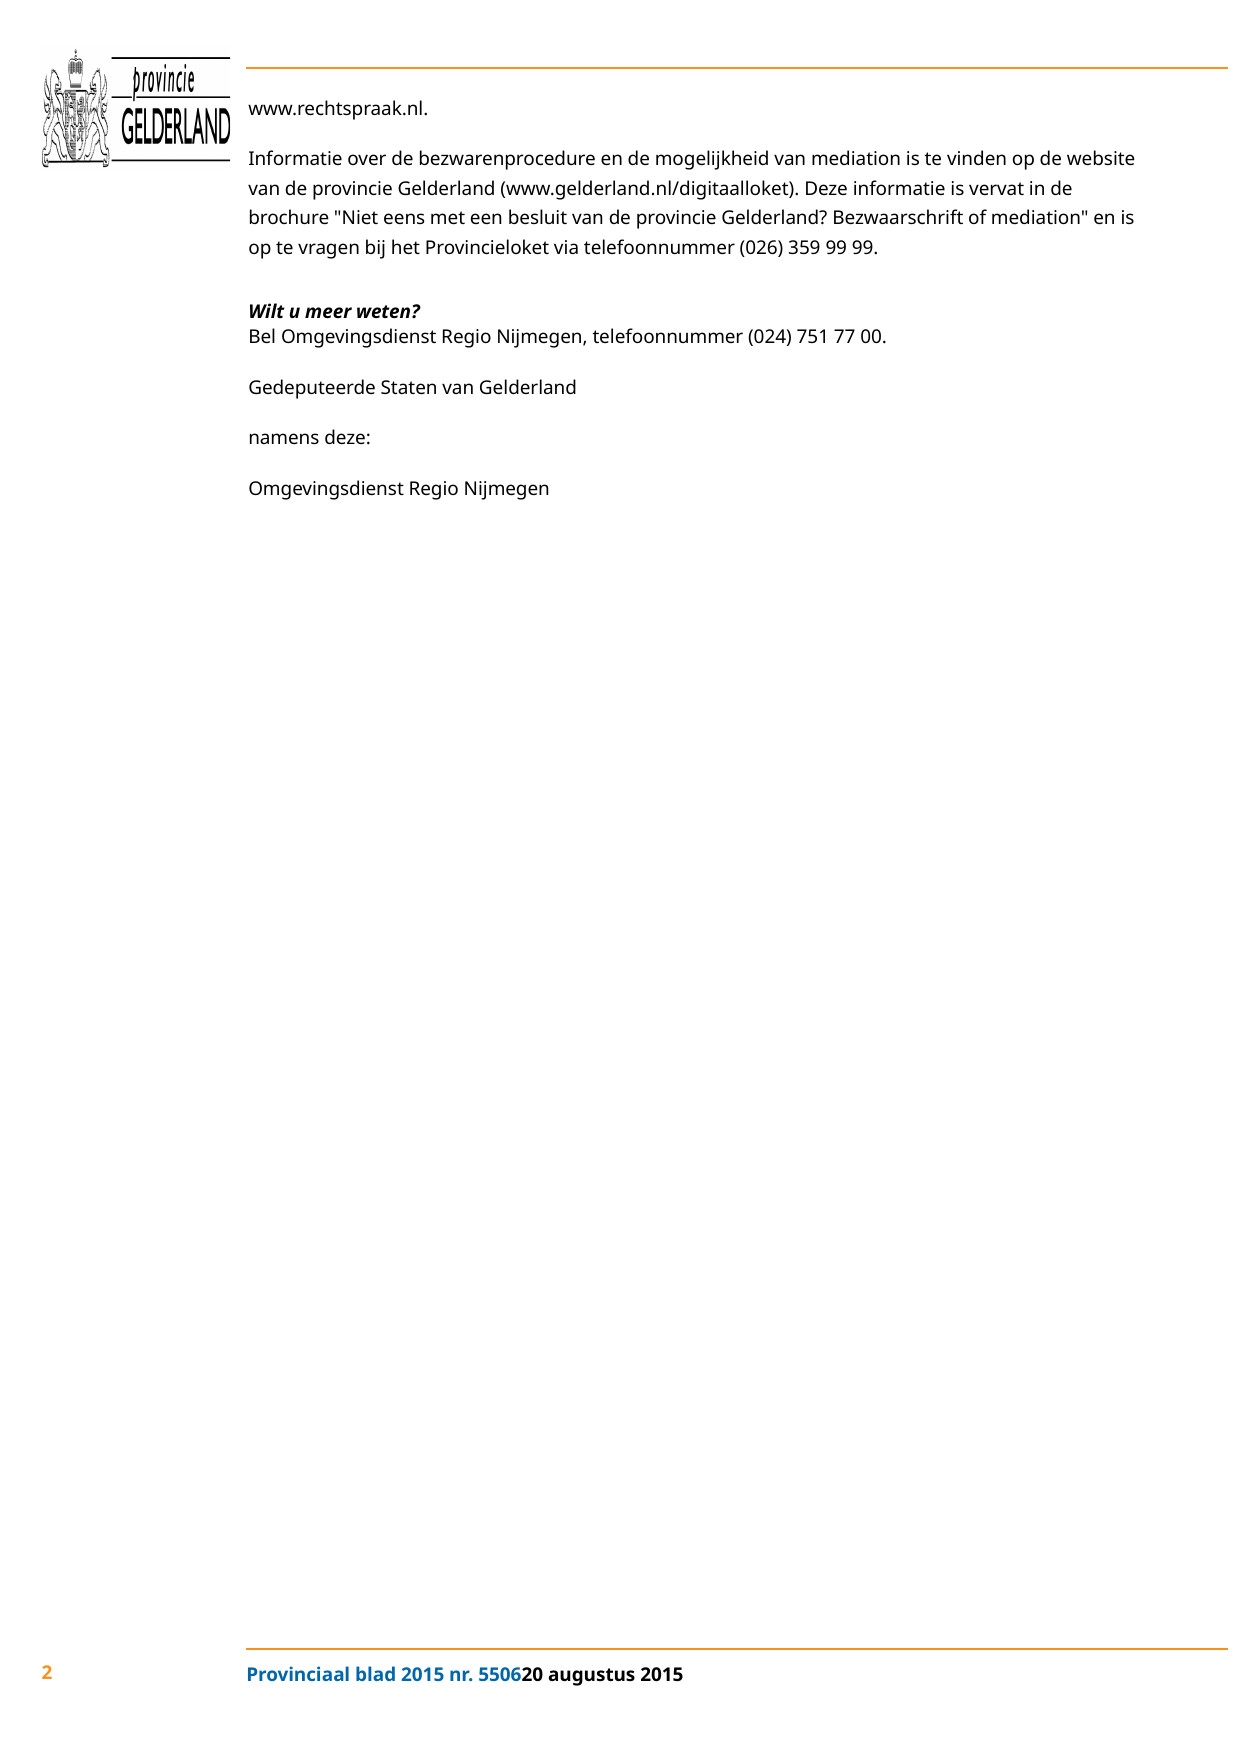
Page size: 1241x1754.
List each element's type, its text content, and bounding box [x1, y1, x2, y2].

text Omgevingsdienst Regio Nijmegen [248, 475, 1152, 501]
picture [41, 47, 231, 172]
text Gedeputeerde Staten van Gelderland [248, 374, 1152, 400]
text Wilt u meer weten? [248, 298, 1152, 324]
text namens deze: [248, 424, 1152, 450]
text Informatie over de bezwarenprocedure en de mogelijkheid van mediation is te vinden op de website van de provincie Gelderland (www.gelderland.nl/digitaalloket). Deze informatie is vervat in de brochure "Niet eens met een besluit van de provincie Gelderland? Bezwaarschrift of mediation" en is op te vragen bij het Provincieloket via telefoonnummer (026) 359 99 99. [248, 145, 1152, 260]
text www.rechtspraak.nl. [248, 95, 1152, 121]
text Bel Omgevingsdienst Regio Nijmegen, telefoonnummer (024) 751 77 00. [248, 324, 1152, 349]
